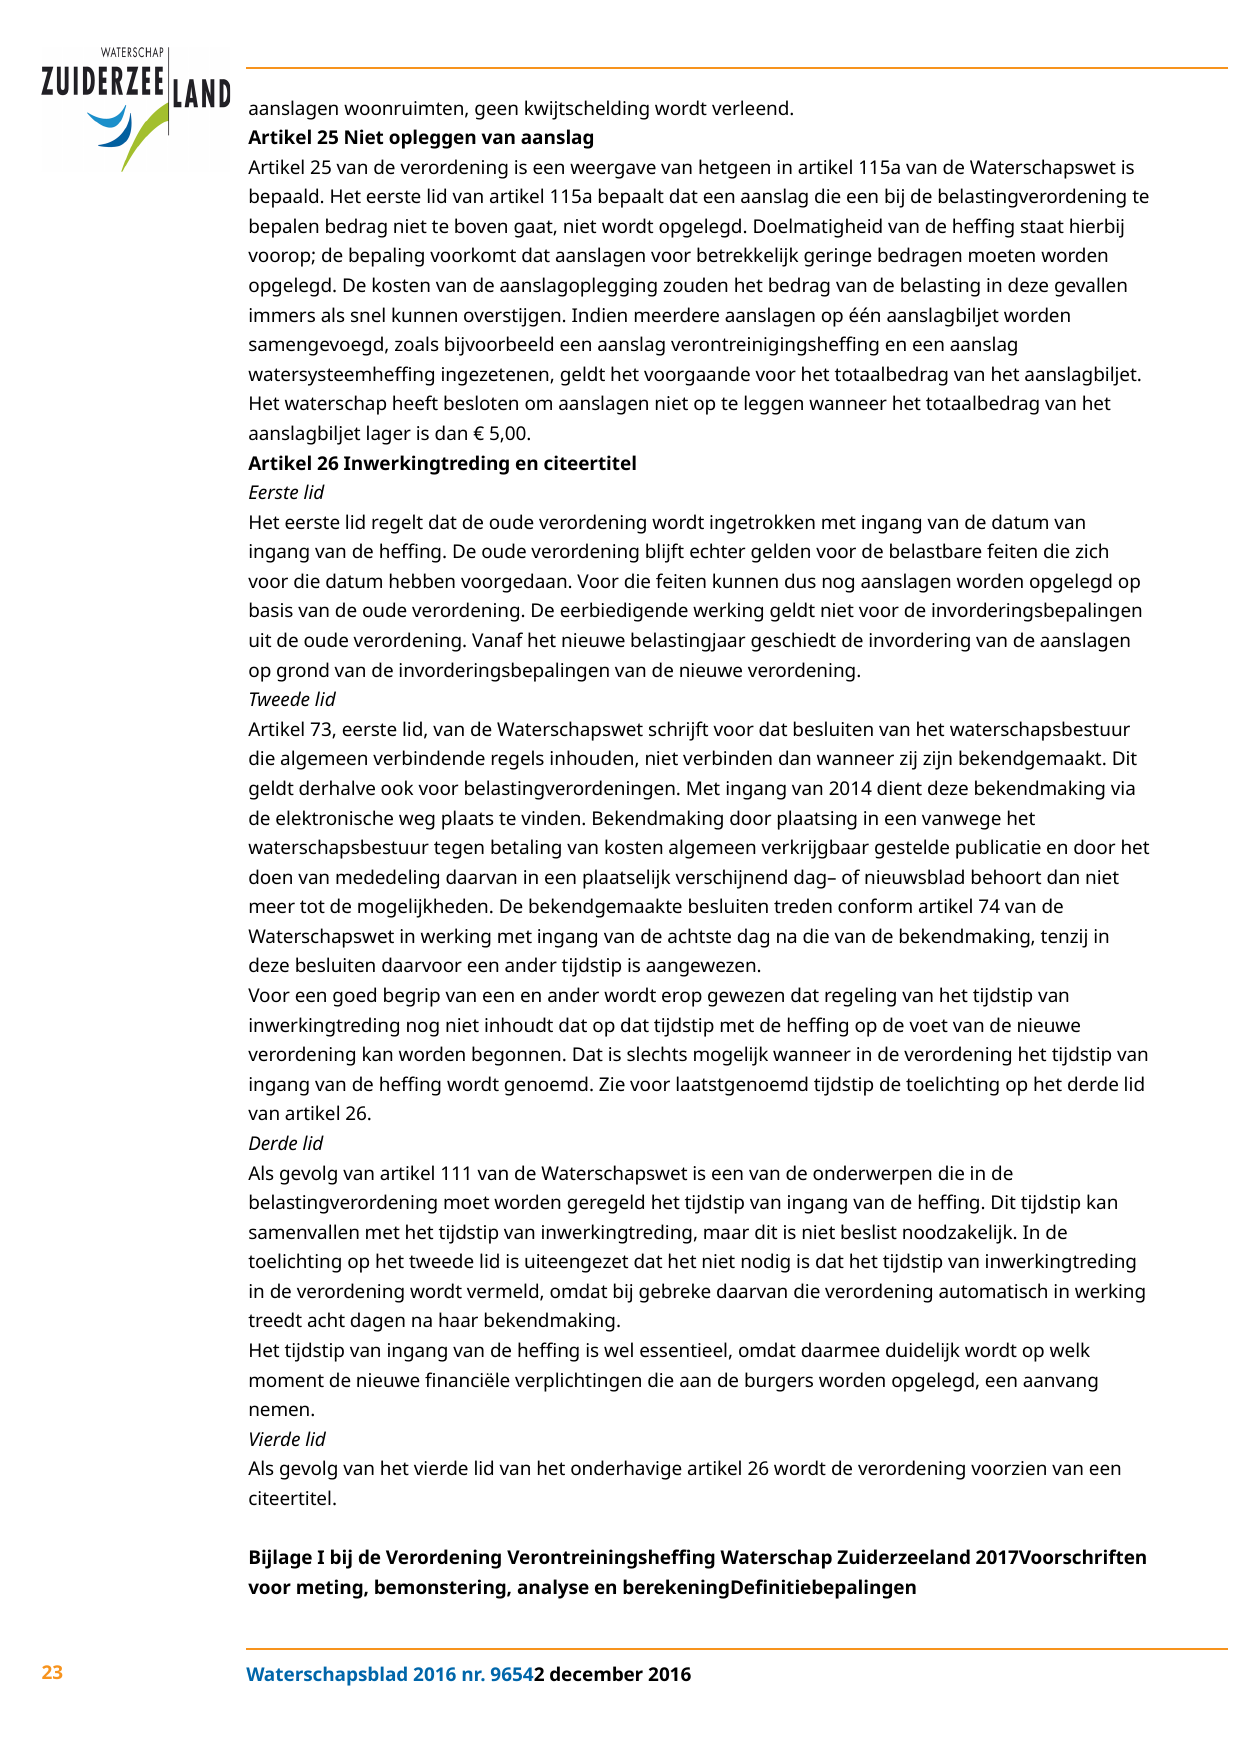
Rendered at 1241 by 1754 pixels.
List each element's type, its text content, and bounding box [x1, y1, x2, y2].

text Artikel 73, eerste lid, van de Waterschapswet schrijft voor dat besluiten van het waterschapsbestuur die algemeen verbindende regels inhouden, niet verbinden dan wanneer zij zijn bekendgemaakt. Dit geldt derhalve ook voor belastingverordeningen. Met ingang van 2014 dient deze bekendmaking via de elektronische weg plaats te vinden. Bekendmaking door plaatsing in een vanwege het waterschapsbestuur tegen betaling van kosten algemeen verkrijgbaar gestelde publicatie en door het doen van mededeling daarvan in een plaatselijk verschijnend dag– of nieuwsblad behoort dan niet meer tot de mogelijkheden. De bekendgemaakte besluiten treden conform artikel 74 van de Waterschapswet in werking met ingang van de achtste dag na die van de bekendmaking, tenzij in deze besluiten daarvoor een ander tijdstip is aangewezen. [248, 716, 1152, 978]
text Als gevolg van artikel 111 van de Waterschapswet is een van de onderwerpen die in de belastingverordening moet worden geregeld het tijdstip van ingang van de heffing. Dit tijdstip kan samenvallen met het tijdstip van inwerkingtreding, maar dit is niet beslist noodzakelijk. In de toelichting op het tweede lid is uiteengezet dat het niet nodig is dat het tijdstip van inwerkingtreding in de verordening wordt vermeld, omdat bij gebreke daarvan die verordening automatisch in werking treedt acht dagen na haar bekendmaking. [248, 1160, 1152, 1333]
text Eerste lid [248, 479, 1152, 505]
picture [41, 47, 231, 172]
text Artikel 25 van de verordening is een weergave van hetgeen in artikel 115a van de Waterschapswet is bepaald. Het eerste lid van artikel 115a bepaalt dat een aanslag die een bij de belastingverordening te bepalen bedrag niet te boven gaat, niet wordt opgelegd. Doelmatigheid van de heffing staat hierbij voorop; de bepaling voorkomt dat aanslagen voor betrekkelijk geringe bedragen moeten worden opgelegd. De kosten van de aanslagoplegging zouden het bedrag van de belasting in deze gevallen immers als snel kunnen overstijgen. Indien meerdere aanslagen op één aanslagbiljet worden samengevoegd, zoals bijvoorbeeld een aanslag verontreinigingsheffing en een aanslag watersysteemheffing ingezetenen, geldt het voorgaande voor het totaalbedrag van het aanslagbiljet. Het waterschap heeft besloten om aanslagen niet op te leggen wanneer het totaalbedrag van het aanslagbiljet lager is dan € 5,00. [248, 154, 1152, 446]
text Als gevolg van het vierde lid van het onderhavige artikel 26 wordt de verordening voorzien van een citeertitel. [248, 1456, 1152, 1511]
text Voor een goed begrip van een en ander wordt erop gewezen dat regeling van het tijdstip van inwerkingtreding nog niet inhoudt dat op dat tijdstip met de heffing op de voet van de nieuwe verordening kan worden begonnen. Dat is slechts mogelijk wanneer in de verordening het tijdstip van ingang van de heffing wordt genoemd. Zie voor laatstgenoemd tijdstip de toelichting op het derde lid van artikel 26. [248, 982, 1152, 1126]
text Derde lid [248, 1130, 1152, 1156]
text Bijlage I bij de Verordening Verontreiningsheffing Waterschap Zuiderzeeland 2017Voorschriften voor meting, bemonstering, analyse en berekeningDefinitiebepalingen [248, 1544, 1152, 1600]
text Artikel 26 Inwerkingtreding en citeertitel [248, 450, 1152, 476]
text Artikel 25 Niet opleggen van aanslag [248, 124, 1152, 150]
text Het tijdstip van ingang van de heffing is wel essentieel, omdat daarmee duidelijk wordt op welk moment de nieuwe financiële verplichtingen die aan de burgers worden opgelegd, een aanvang nemen. [248, 1337, 1152, 1422]
text Tweede lid [248, 686, 1152, 712]
text Vierde lid [248, 1426, 1152, 1452]
text Het eerste lid regelt dat de oude verordening wordt ingetrokken met ingang van de datum van ingang van de heffing. De oude verordening blijft echter gelden voor de belastbare feiten die zich voor die datum hebben voorgedaan. Voor die feiten kunnen dus nog aanslagen worden opgelegd op basis van de oude verordening. De eerbiedigende werking geldt niet voor de invorderingsbepalingen uit de oude verordening. Vanaf het nieuwe belastingjaar geschiedt de invordering van de aanslagen op grond van de invorderingsbepalingen van de nieuwe verordening. [248, 509, 1152, 683]
text aanslagen woonruimten, geen kwijtschelding wordt verleend. [248, 95, 1152, 121]
